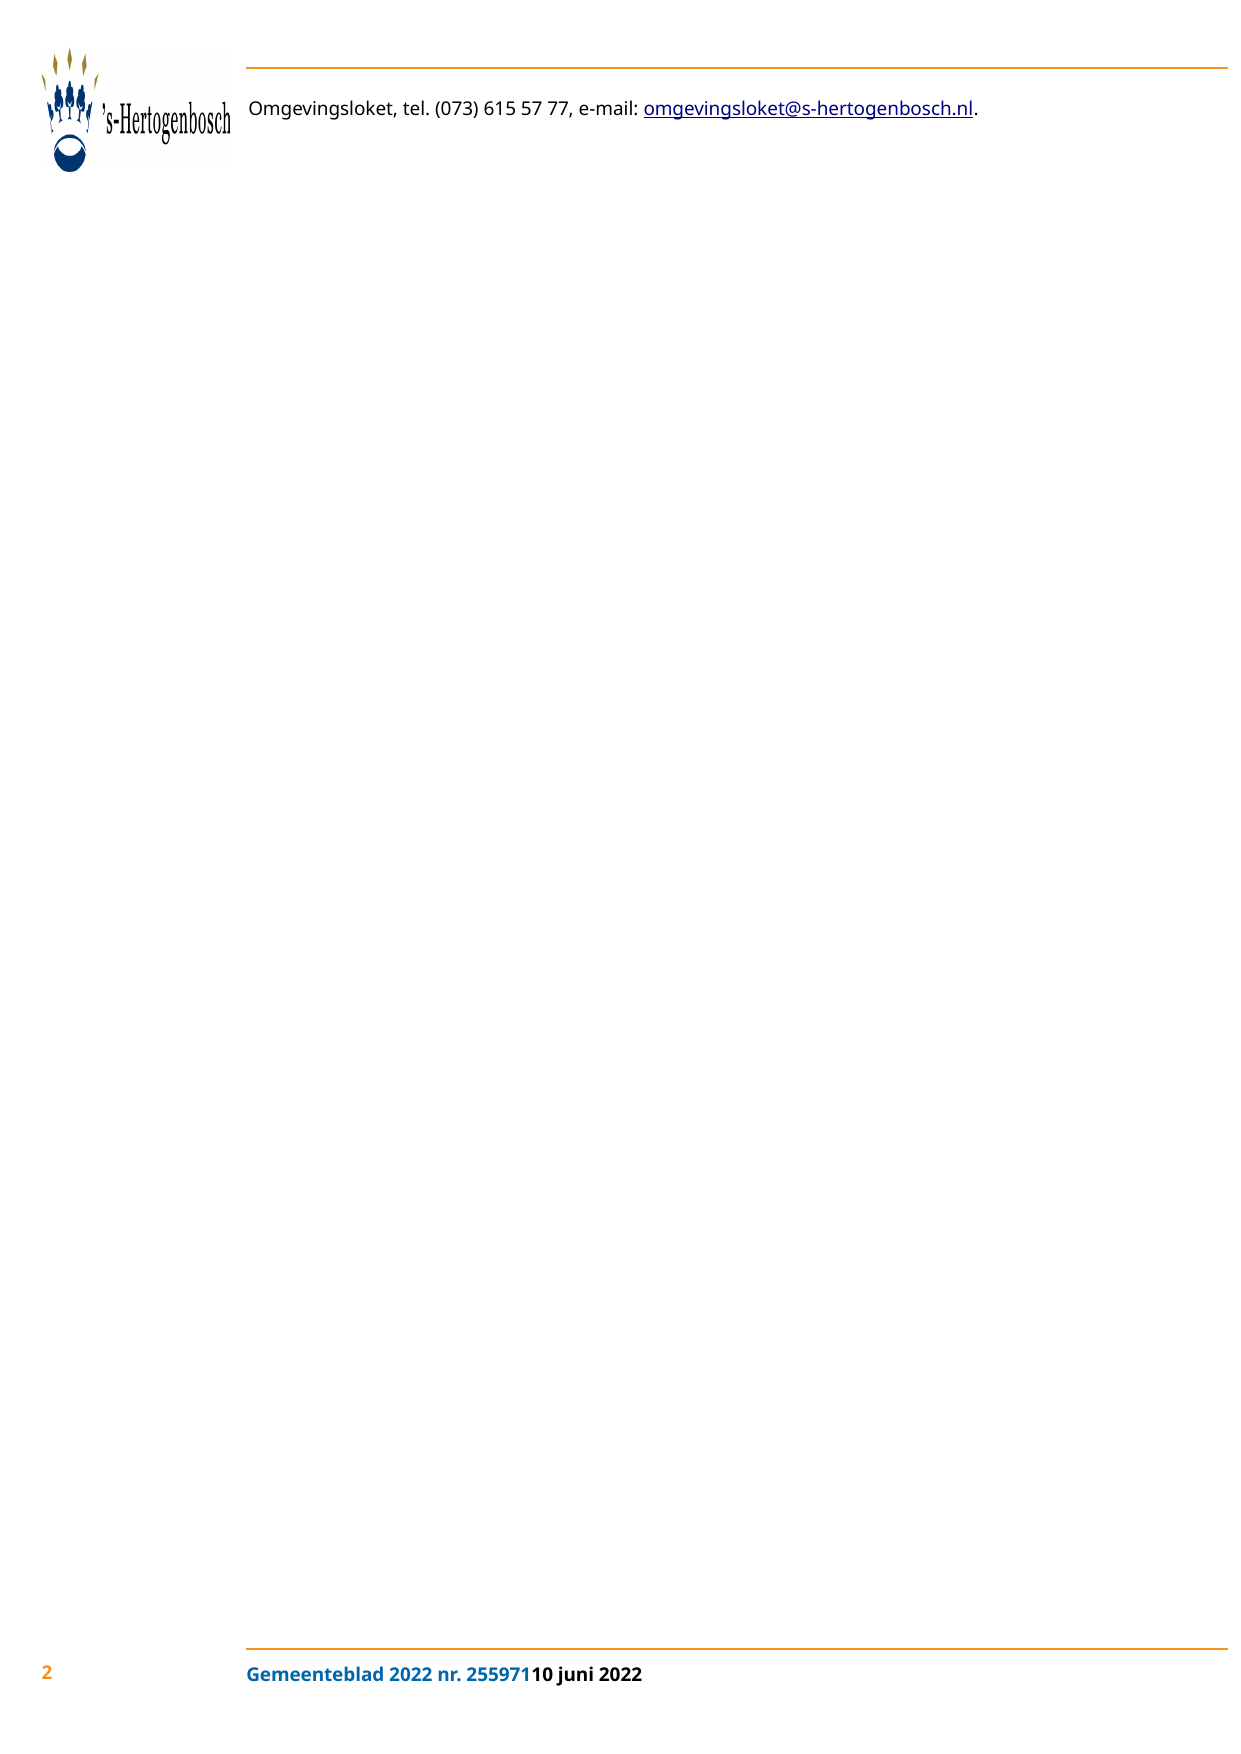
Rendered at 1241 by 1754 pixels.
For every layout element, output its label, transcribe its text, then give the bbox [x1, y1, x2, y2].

picture [41, 47, 231, 172]
text Omgevingsloket, tel. (073) 615 57 77, e-mail: omgevingsloket@s-hertogenbosch.nl. [248, 95, 1152, 121]
